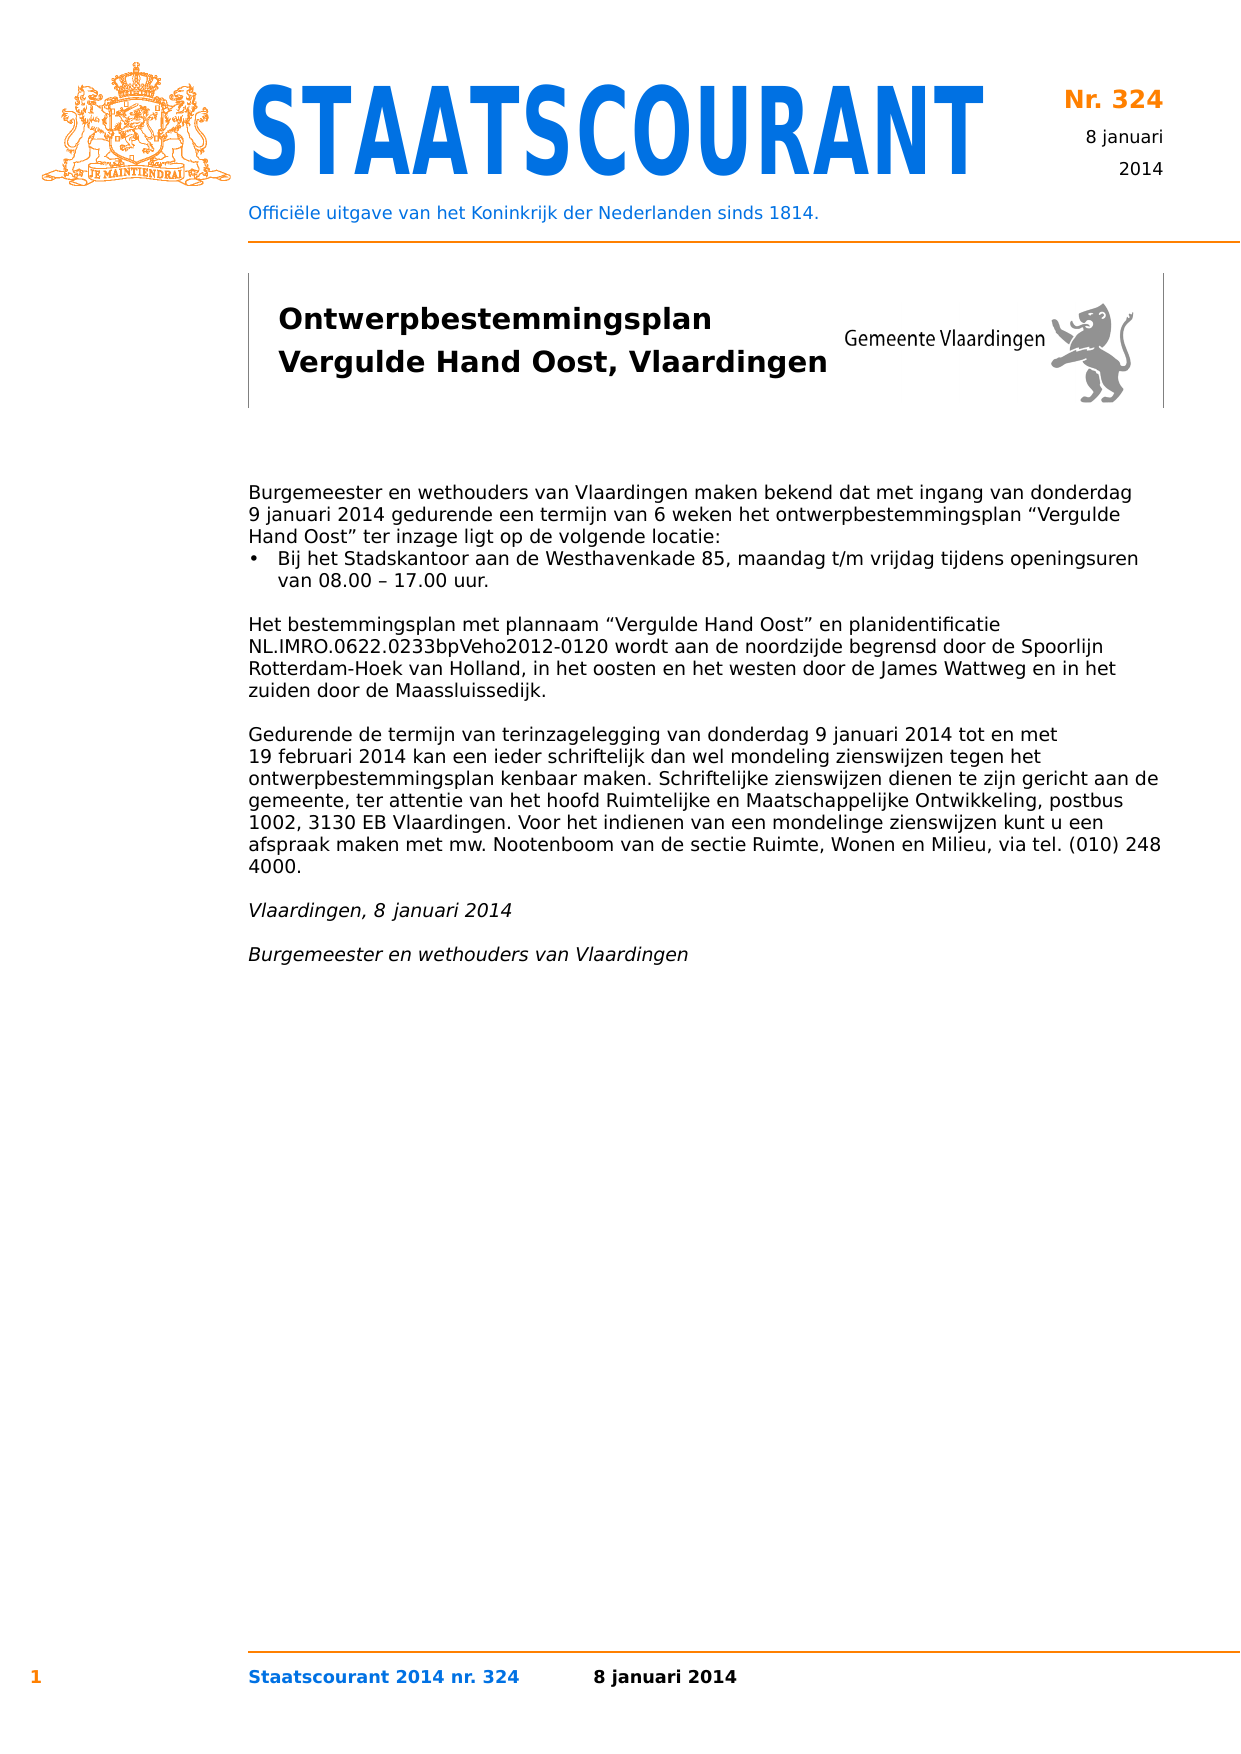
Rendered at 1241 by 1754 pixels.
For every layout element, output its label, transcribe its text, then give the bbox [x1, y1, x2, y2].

table_cell 8 januari [998, 121, 1240, 153]
text Burgemeester en wethouders van Vlaardingen maken bekend dat met ingang van donderdag 9 januari 2014 gedurende een termijn van 6 weken het ontwerpbestemmingsplan “Vergulde Hand Oost” ter inzage ligt op de volgende locatie: [248, 482, 1163, 548]
picture [41, 62, 231, 186]
table_header [25, 62, 248, 241]
text Burgemeester en wethouders van Vlaardingen [248, 943, 1163, 965]
text • Bij het Stadskantoor aan de Westhavenkade 85, maandag t/m vrijdag tijdens openingsuren van 08.00 – 17.00 uur. [248, 548, 1163, 592]
table_cell 2014 [998, 153, 1240, 203]
text Vlaardingen, 8 januari 2014 [248, 899, 1163, 922]
table_header Nr. 324 [998, 62, 1240, 121]
picture [844, 302, 1134, 403]
subtitle Ontwerpbestemmingsplan Vergulde Hand Oost, Vlaardingen [249, 273, 1163, 408]
text Gedurende de termijn van terinzagelegging van donderdag 9 januari 2014 tot en met 19 februari 2014 kan een ieder schriftelijk dan wel mondeling zienswijzen tegen het ontwerpbestemmingsplan kenbaar maken. Schriftelijke zienswijzen dienen te zijn gericht aan de gemeente, ter attentie van het hoofd Ruimtelijke en Maatschappelijke Ontwikkeling, postbus 1002, 3130 EB Vlaardingen. Voor het indienen van een mondelinge zienswijzen kunt u een afspraak maken met mw. Nootenboom van de sectie Ruimte, Wonen en Milieu, via tel. (010) 248 4000. [248, 724, 1163, 878]
text Het bestemmingsplan met plannaam “Vergulde Hand Oost” en planidentificatie NL.IMRO.0622.0233bpVeho2012-0120 wordt aan de noordzijde begrensd door de Spoorlijn Rotterdam-Hoek van Holland, in het oosten en het westen door de James Wattweg en in het zuiden door de Maassluissedijk. [248, 614, 1163, 702]
table_cell Officiële uitgave van het Koninkrijk der Nederlanden sinds 1814. [248, 203, 1240, 241]
table_header STAATSCOURANT [248, 62, 998, 203]
